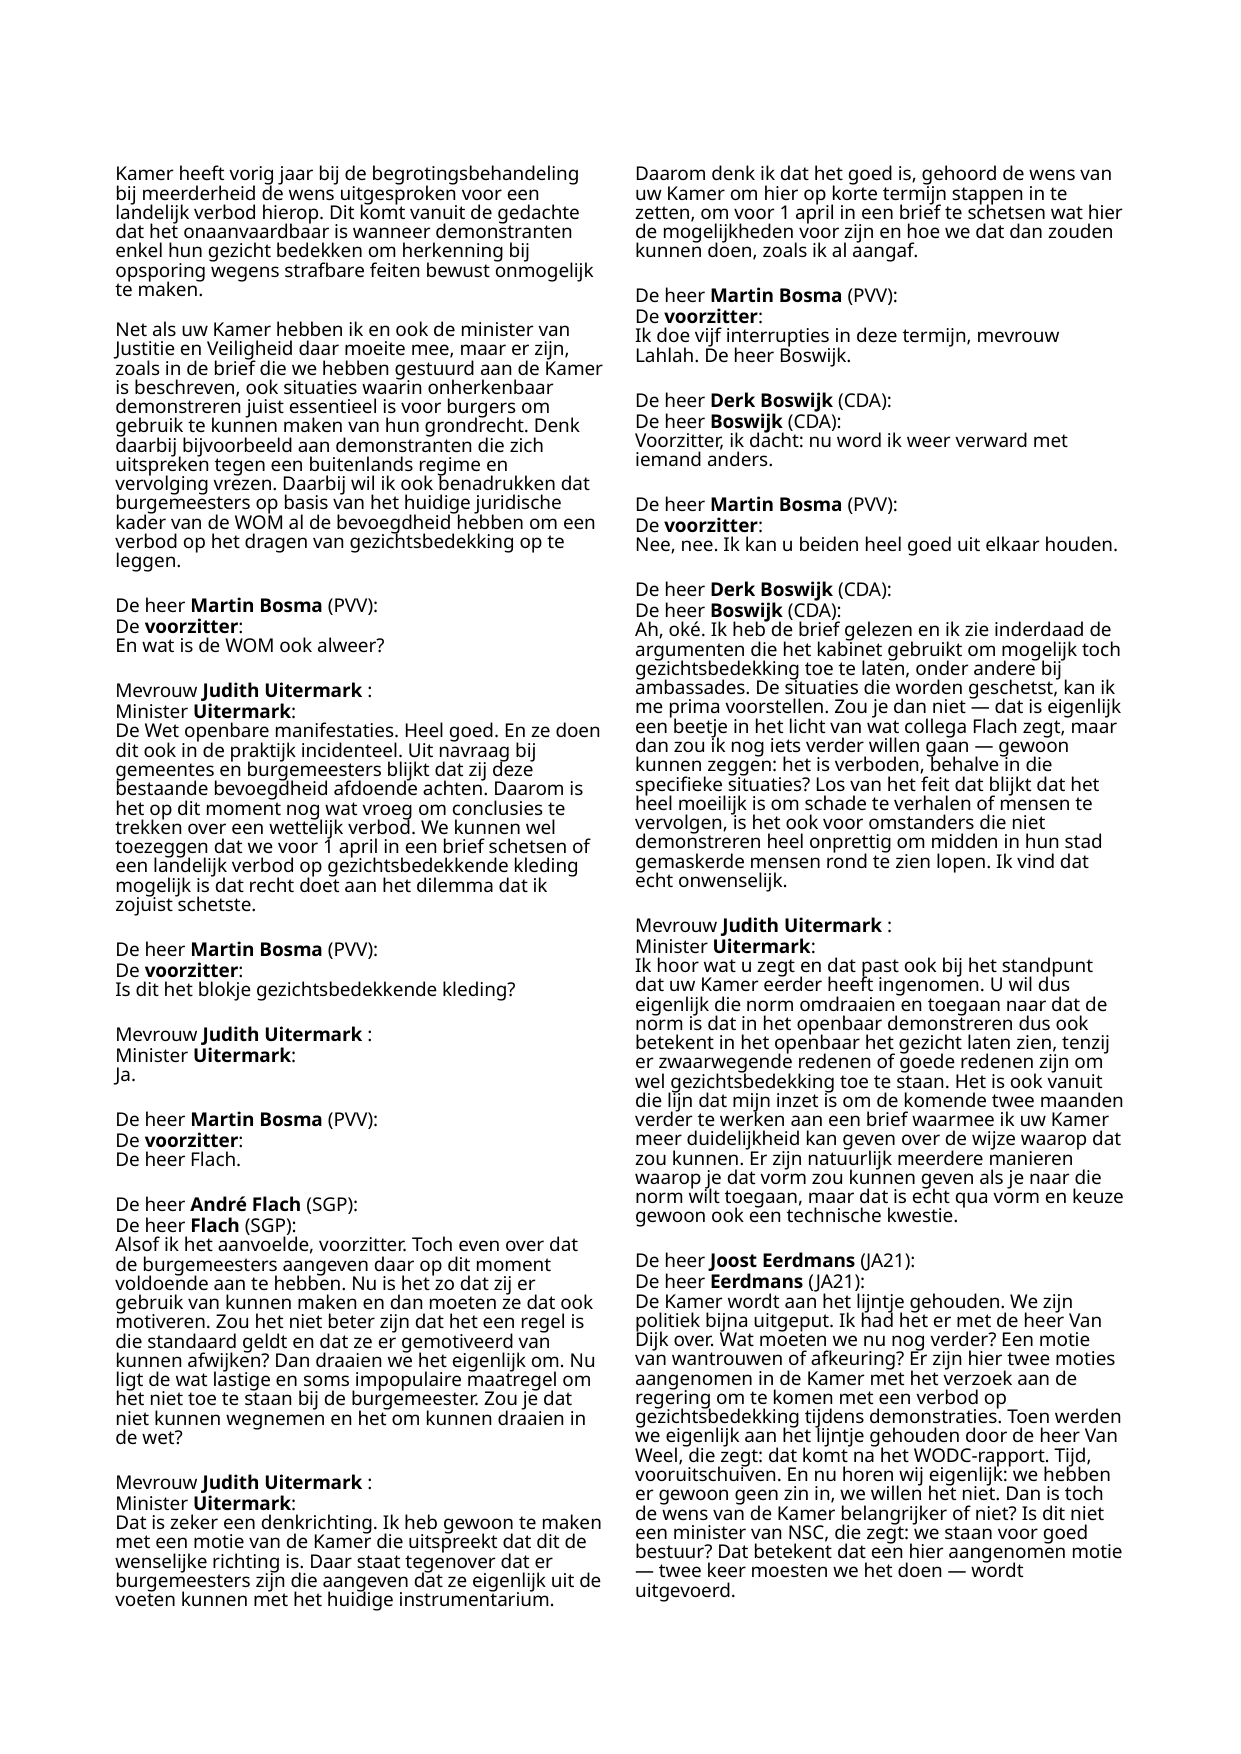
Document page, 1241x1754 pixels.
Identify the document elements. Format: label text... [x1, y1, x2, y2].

text De heer André Flach (SGP): [115, 1191, 605, 1217]
text De heer Derk Boswijk (CDA): [635, 576, 1125, 602]
text Is dit het blokje gezichtsbedekkende kleding? [115, 981, 605, 1000]
text De voorzitter: [115, 1132, 605, 1151]
text De voorzitter: [115, 962, 605, 981]
text Minister Uitermark: [115, 1495, 605, 1514]
text De heer Flach. [115, 1151, 605, 1170]
text Alsof ik het aanvoelde, voorzitter. Toch even over dat de burgemeesters aangeven daar op dit moment voldoende aan te hebben. Nu is het zo dat zij er gebruik van kunnen maken en dan moeten ze dat ook motiveren. Zou het niet beter zijn dat het een regel is die standaard geldt en dat ze er gemotiveerd van kunnen afwijken? Dan draaien we het eigenlijk om. Nu ligt de wat lastige en soms impopulaire maatregel om het niet toe te staan bij de burgemeester. Zou je dat niet kunnen wegnemen en het om kunnen draaien in de wet? [115, 1236, 605, 1448]
text Minister Uitermark: [635, 938, 1125, 957]
text De heer Joost Eerdmans (JA21): [635, 1248, 1125, 1273]
text De heer Martin Bosma (PVV): [115, 592, 605, 618]
text De voorzitter: [635, 517, 1125, 536]
text De voorzitter: [635, 308, 1125, 327]
text De Kamer wordt aan het lijntje gehouden. We zijn politiek bijna uitgeput. Ik had het er met de heer Van Dijk over. Wat moeten we nu nog verder? Een motie van wantrouwen of afkeuring? Er zijn hier twee moties aangenomen in de Kamer met het verzoek aan de regering om te komen met een verbod op gezichtsbedekking tijdens demonstraties. Toen werden we eigenlijk aan het lijntje gehouden door de heer Van Weel, die zegt: dat komt na het WODC-rapport. Tijd, vooruitschuiven. En nu horen wij eigenlijk: we hebben er gewoon geen zin in, we willen het niet. Dan is toch de wens van de Kamer belangrijker of niet? Is dit niet een minister van NSC, die zegt: we staan voor goed bestuur? Dat betekent dat een hier aangenomen motie — twee keer moesten we het doen — wordt uitgevoerd. [635, 1293, 1125, 1601]
text De heer Martin Bosma (PVV): [635, 282, 1125, 308]
text De heer Martin Bosma (PVV): [635, 491, 1125, 517]
text Minister Uitermark: [115, 703, 605, 722]
text De Wet openbare manifestaties. Heel goed. En ze doen dit ook in de praktijk incidenteel. Uit navraag bij gemeentes en burgemeesters blijkt dat zij deze bestaande bevoegdheid afdoende achten. Daarom is het op dit moment nog wat vroeg om conclusies te trekken over een wettelijk verbod. We kunnen wel toezeggen dat we voor 1 april in een brief schetsen of een landelijk verbod op gezichtsbedekkende kleding mogelijk is dat recht doet aan het dilemma dat ik zojuist schetste. [115, 722, 605, 915]
text De heer Martin Bosma (PVV): [115, 1106, 605, 1132]
text Voorzitter, ik dacht: nu word ik weer verward met iemand anders. [635, 432, 1125, 470]
text Minister Uitermark: [115, 1047, 605, 1066]
text Mevrouw Judith Uitermark : [115, 1021, 605, 1047]
text De heer Boswijk (CDA): [635, 602, 1125, 621]
text Dat is zeker een denkrichting. Ik heb gewoon te maken met een motie van de Kamer die uitspreekt dat dit de wenselijke richting is. Daar staat tegenover dat er burgemeesters zijn die aangeven dat ze eigenlijk uit de voeten kunnen met het huidige instrumentarium. [115, 1514, 605, 1610]
text Net als uw Kamer hebben ik en ook de minister van Justitie en Veiligheid daar moeite mee, maar er zijn, zoals in de brief die we hebben gestuurd aan de Kamer is beschreven, ook situaties waarin onherkenbaar demonstreren juist essentieel is voor burgers om gebruik te kunnen maken van hun grondrecht. Denk daarbij bijvoorbeeld aan demonstranten die zich uitspreken tegen een buitenlands regime en vervolging vrezen. Daarbij wil ik ook benadrukken dat burgemeesters op basis van het huidige juridische kader van de WOM al de bevoegdheid hebben om een verbod op het dragen van gezichtsbedekking op te leggen. [115, 321, 605, 571]
text Mevrouw Judith Uitermark : [635, 912, 1125, 938]
text De heer Martin Bosma (PVV): [115, 936, 605, 962]
text De voorzitter: [115, 618, 605, 637]
text Ah, oké. Ik heb de brief gelezen en ik zie inderdaad de argumenten die het kabinet gebruikt om mogelijk toch gezichtsbedekking toe te laten, onder andere bij ambassades. De situaties die worden geschetst, kan ik me prima voorstellen. Zou je dan niet — dat is eigenlijk een beetje in het licht van wat collega Flach zegt, maar dan zou ik nog iets verder willen gaan — gewoon kunnen zeggen: het is verboden, behalve in die specifieke situaties? Los van het feit dat blijkt dat het heel moeilijk is om schade te verhalen of mensen te vervolgen, is het ook voor omstanders die niet demonstreren heel onprettig om midden in hun stad gemaskerde mensen rond te zien lopen. Ik vind dat echt onwenselijk. [635, 621, 1125, 891]
text De heer Derk Boswijk (CDA): [635, 387, 1125, 413]
text En wat is de WOM ook alweer? [115, 637, 605, 657]
text De heer Eerdmans (JA21): [635, 1273, 1125, 1293]
text De heer Flach (SGP): [115, 1217, 605, 1236]
text Ik doe vijf interrupties in deze termijn, mevrouw Lahlah. De heer Boswijk. [635, 327, 1125, 366]
text Daarom denk ik dat het goed is, gehoord de wens van uw Kamer om hier op korte termijn stappen in te zetten, om voor 1 april in een brief te schetsen wat hier de mogelijkheden voor zijn en hoe we dat dan zouden kunnen doen, zoals ik al aangaf. [635, 165, 1125, 262]
text Ik hoor wat u zegt en dat past ook bij het standpunt dat uw Kamer eerder heeft ingenomen. U wil dus eigenlijk die norm omdraaien en toegaan naar dat de norm is dat in het openbaar demonstreren dus ook betekent in het openbaar het gezicht laten zien, tenzij er zwaarwegende redenen of goede redenen zijn om wel gezichtsbedekking toe te staan. Het is ook vanuit die lijn dat mijn inzet is om de komende twee maanden verder te werken aan een brief waarmee ik uw Kamer meer duidelijkheid kan geven over de wijze waarop dat zou kunnen. Er zijn natuurlijk meerdere manieren waarop je dat vorm zou kunnen geven als je naar die norm wilt toegaan, maar dat is echt qua vorm en keuze gewoon ook een technische kwestie. [635, 957, 1125, 1227]
text Kamer heeft vorig jaar bij de begrotingsbehandeling bij meerderheid de wens uitgesproken voor een landelijk verbod hierop. Dit komt vanuit de gedachte dat het onaanvaardbaar is wanneer demonstranten enkel hun gezicht bedekken om herkenning bij opsporing wegens strafbare feiten bewust onmogelijk te maken. [115, 165, 605, 300]
text De heer Boswijk (CDA): [635, 413, 1125, 432]
text Ja. [115, 1066, 605, 1085]
text Mevrouw Judith Uitermark : [115, 1469, 605, 1495]
text Nee, nee. Ik kan u beiden heel goed uit elkaar houden. [635, 536, 1125, 556]
text Mevrouw Judith Uitermark : [115, 677, 605, 703]
